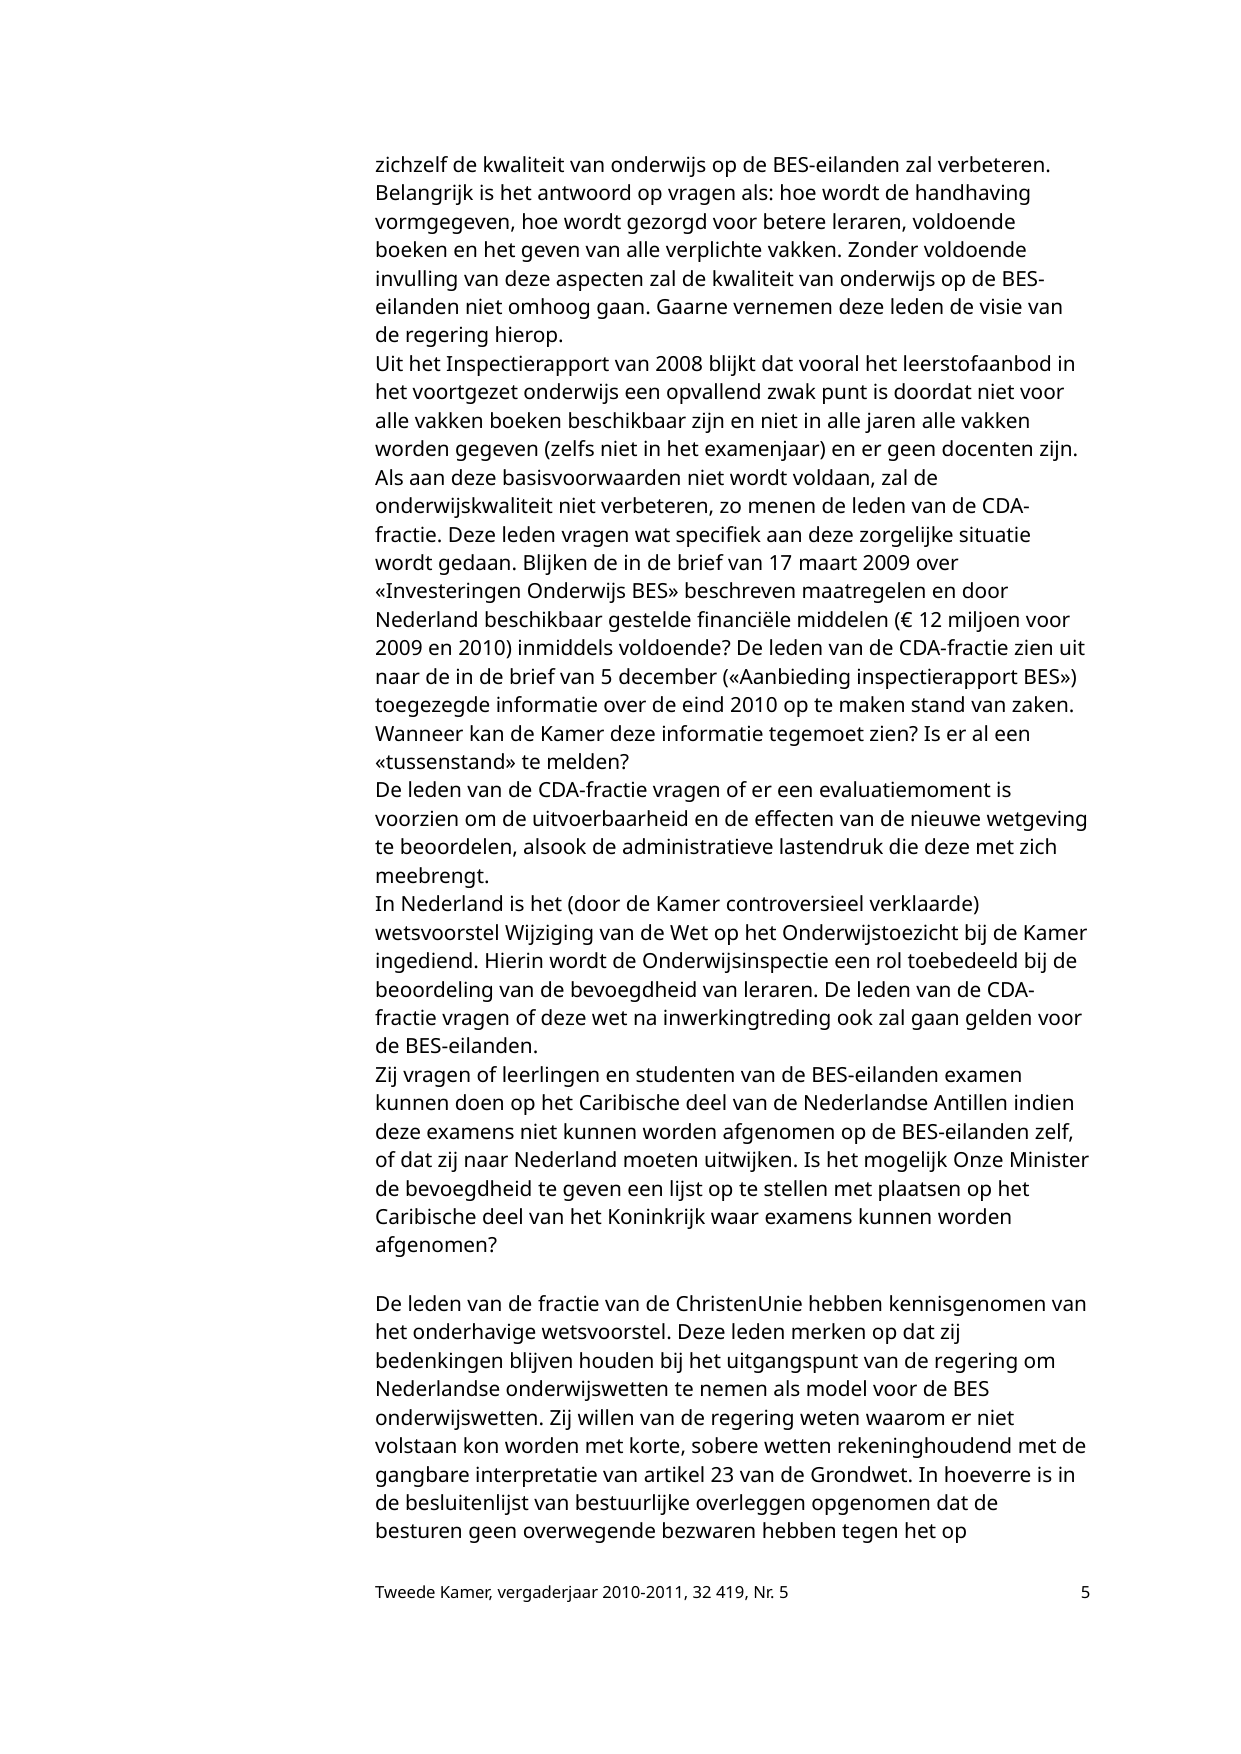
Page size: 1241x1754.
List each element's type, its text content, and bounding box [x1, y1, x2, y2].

text Zij vragen of leerlingen en studenten van de BES-eilanden examen kunnen doen op het Caribische deel van de Nederlandse Antillen indien deze examens niet kunnen worden afgenomen op de BES-eilanden zelf, of dat zij naar Nederland moeten uitwijken. Is het mogelijk Onze Minister de bevoegdheid te geven een lijst op te stellen met plaatsen op het Caribische deel van het Koninkrijk waar examens kunnen worden afgenomen? [375, 1060, 1090, 1259]
text De leden van de CDA-fractie vragen of er een evaluatiemoment is voorzien om de uitvoerbaarheid en de effecten van de nieuwe wetgeving te beoordelen, alsook de administratieve lastendruk die deze met zich meebrengt. [375, 776, 1090, 889]
text zichzelf de kwaliteit van onderwijs op de BES-eilanden zal verbeteren. Belangrijk is het antwoord op vragen als: hoe wordt de handhaving vormgegeven, hoe wordt gezorgd voor betere leraren, voldoende boeken en het geven van alle verplichte vakken. Zonder voldoende invulling van deze aspecten zal de kwaliteit van onderwijs op de BES-eilanden niet omhoog gaan. Gaarne vernemen deze leden de visie van de regering hierop. [375, 150, 1090, 349]
text Uit het Inspectierapport van 2008 blijkt dat vooral het leerstofaanbod in het voortgezet onderwijs een opvallend zwak punt is doordat niet voor alle vakken boeken beschikbaar zijn en niet in alle jaren alle vakken worden gegeven (zelfs niet in het examenjaar) en er geen docenten zijn. Als aan deze basisvoorwaarden niet wordt voldaan, zal de onderwijskwaliteit niet verbeteren, zo menen de leden van de CDA-fractie. Deze leden vragen wat specifiek aan deze zorgelijke situatie wordt gedaan. Blijken de in de brief van 17 maart 2009 over «Investeringen Onderwijs BES» beschreven maatregelen en door Nederland beschikbaar gestelde financiële middelen (€ 12 miljoen voor 2009 en 2010) inmiddels voldoende? De leden van de CDA-fractie zien uit naar de in de brief van 5 december («Aanbieding inspectierapport BES») toegezegde informatie over de eind 2010 op te maken stand van zaken. Wanneer kan de Kamer deze informatie tegemoet zien? Is er al een «tussenstand» te melden? [375, 349, 1090, 776]
text De leden van de fractie van de ChristenUnie hebben kennisgenomen van het onderhavige wetsvoorstel. Deze leden merken op dat zij bedenkingen blijven houden bij het uitgangspunt van de regering om Nederlandse onderwijswetten te nemen als model voor de BES onderwijswetten. Zij willen van de regering weten waarom er niet volstaan kon worden met korte, sobere wetten rekeninghoudend met de gangbare interpretatie van artikel 23 van de Grondwet. In hoeverre is in de besluitenlijst van bestuurlijke overleggen opgenomen dat de besturen geen overwegende bezwaren hebben tegen het op [375, 1289, 1090, 1545]
text In Nederland is het (door de Kamer controversieel verklaarde) wetsvoorstel Wijziging van de Wet op het Onderwijstoezicht bij de Kamer ingediend. Hierin wordt de Onderwijsinspectie een rol toebedeeld bij de beoordeling van de bevoegdheid van leraren. De leden van de CDA-fractie vragen of deze wet na inwerkingtreding ook zal gaan gelden voor de BES-eilanden. [375, 889, 1090, 1060]
